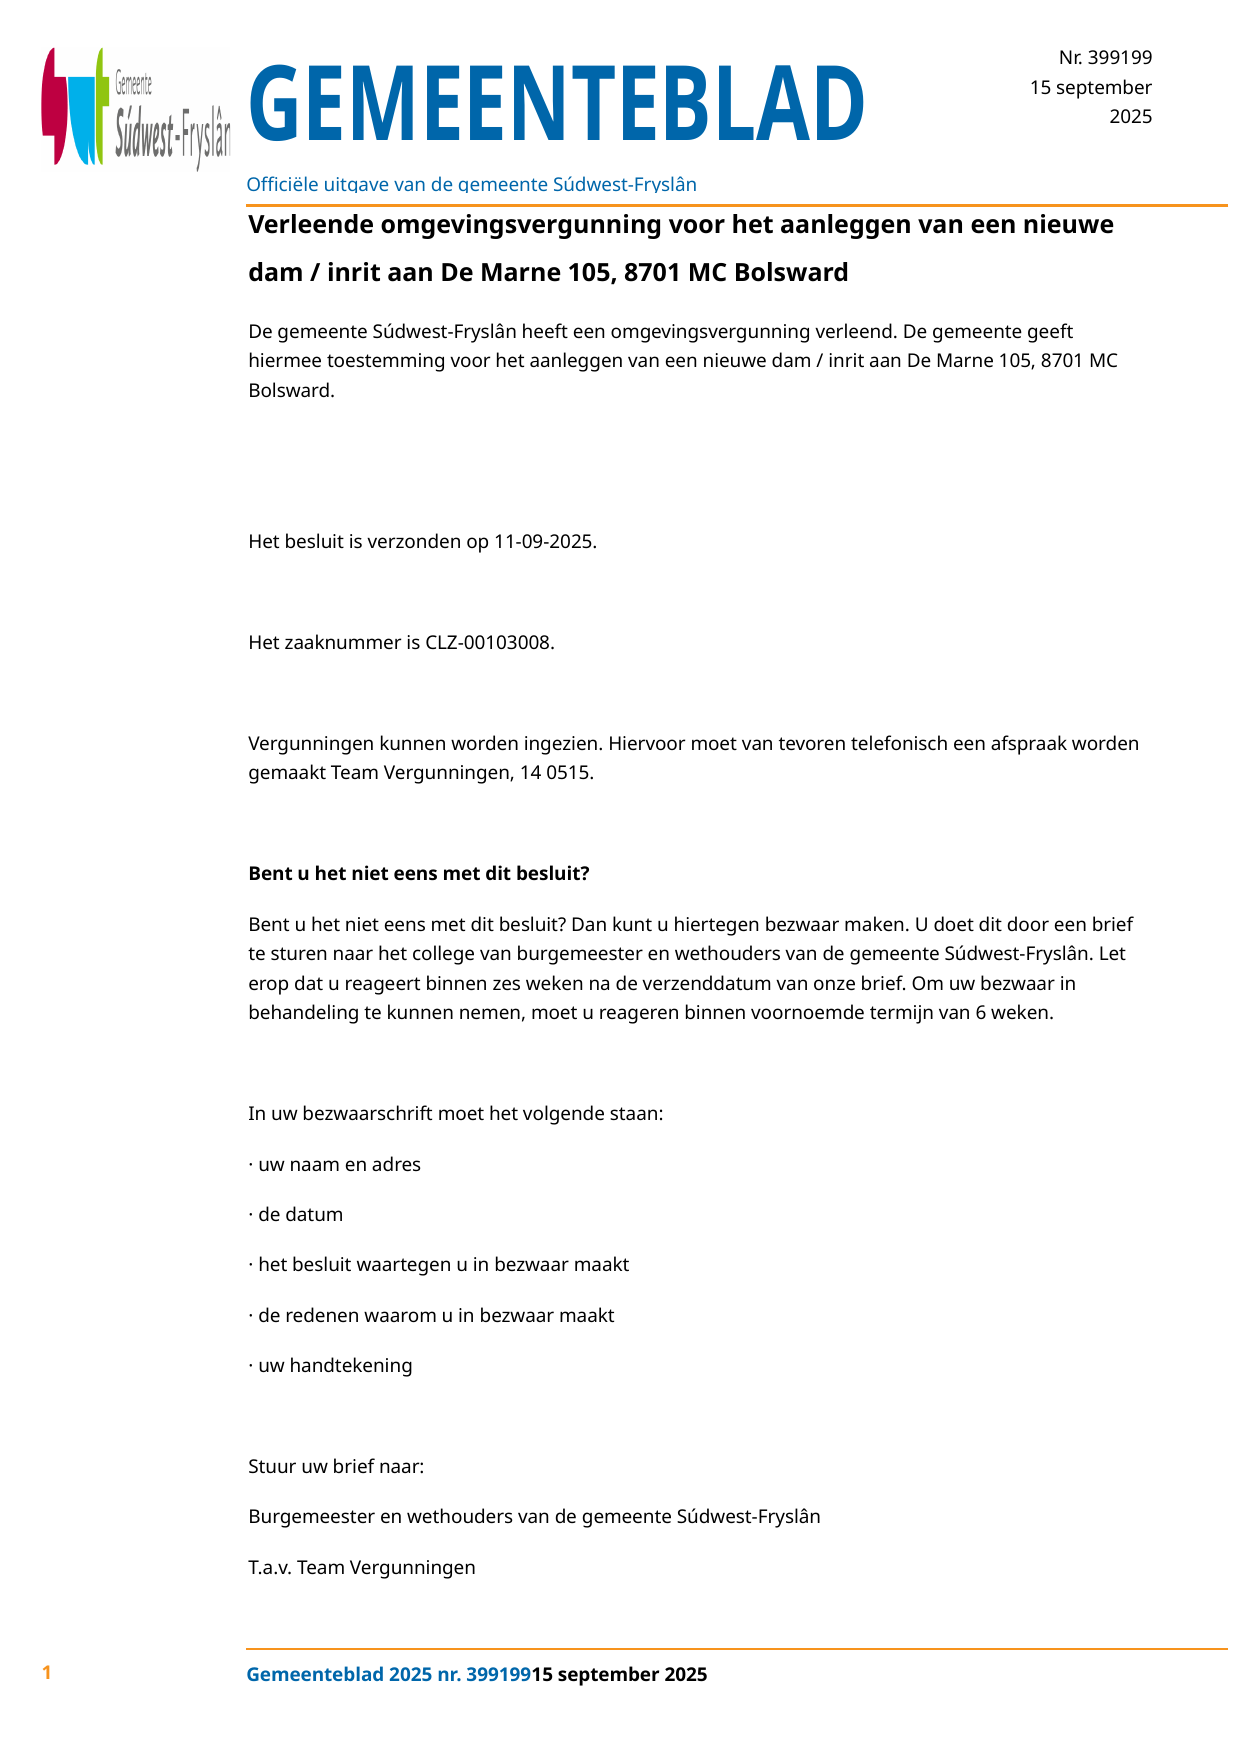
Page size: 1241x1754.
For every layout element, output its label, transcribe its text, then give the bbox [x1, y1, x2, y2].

text · uw naam en adres [248, 1151, 1152, 1177]
text In uw bezwaarschrift moet het volgende staan: [248, 1100, 1152, 1126]
text Verleende omgevingsvergunning voor het aanleggen van een nieuwe dam / inrit aan De Marne 105, 8701 MC Bolsward [248, 207, 1152, 288]
text Bent u het niet eens met dit besluit? [248, 860, 1152, 886]
text Bent u het niet eens met dit besluit? Dan kunt u hiertegen bezwaar maken. U doet dit door een brief te sturen naar het college van burgemeester en wethouders van de gemeente Súdwest-Fryslân. Let erop dat u reageert binnen zes weken na de verzenddatum van onze brief. Om uw bezwaar in behandeling te kunnen nemen, moet u reageren binnen voornoemde termijn van 6 weken. [248, 911, 1152, 1025]
text · het besluit waartegen u in bezwaar maakt [248, 1252, 1152, 1277]
text · de redenen waarom u in bezwaar maakt [248, 1302, 1152, 1328]
text De gemeente Súdwest-Fryslân heeft een omgevingsvergunning verleend. De gemeente geeft hiermee toestemming voor het aanleggen van een nieuwe dam / inrit aan De Marne 105, 8701 MC Bolsward. [248, 318, 1152, 403]
text Stuur uw brief naar: [248, 1453, 1152, 1479]
text Het besluit is verzonden op 11-09-2025. [248, 528, 1152, 554]
text T.a.v. Team Vergunningen [248, 1554, 1152, 1580]
text · de datum [248, 1201, 1152, 1227]
text Burgemeester en wethouders van de gemeente Súdwest-Fryslân [248, 1504, 1152, 1529]
text · uw handtekening [248, 1352, 1152, 1378]
picture [41, 47, 231, 172]
text Vergunningen kunnen worden ingezien. Hiervoor moet van tevoren telefonisch een afspraak worden gemaakt Team Vergunningen, 14 0515. [248, 730, 1152, 785]
text Het zaaknummer is CLZ-00103008. [248, 629, 1152, 655]
